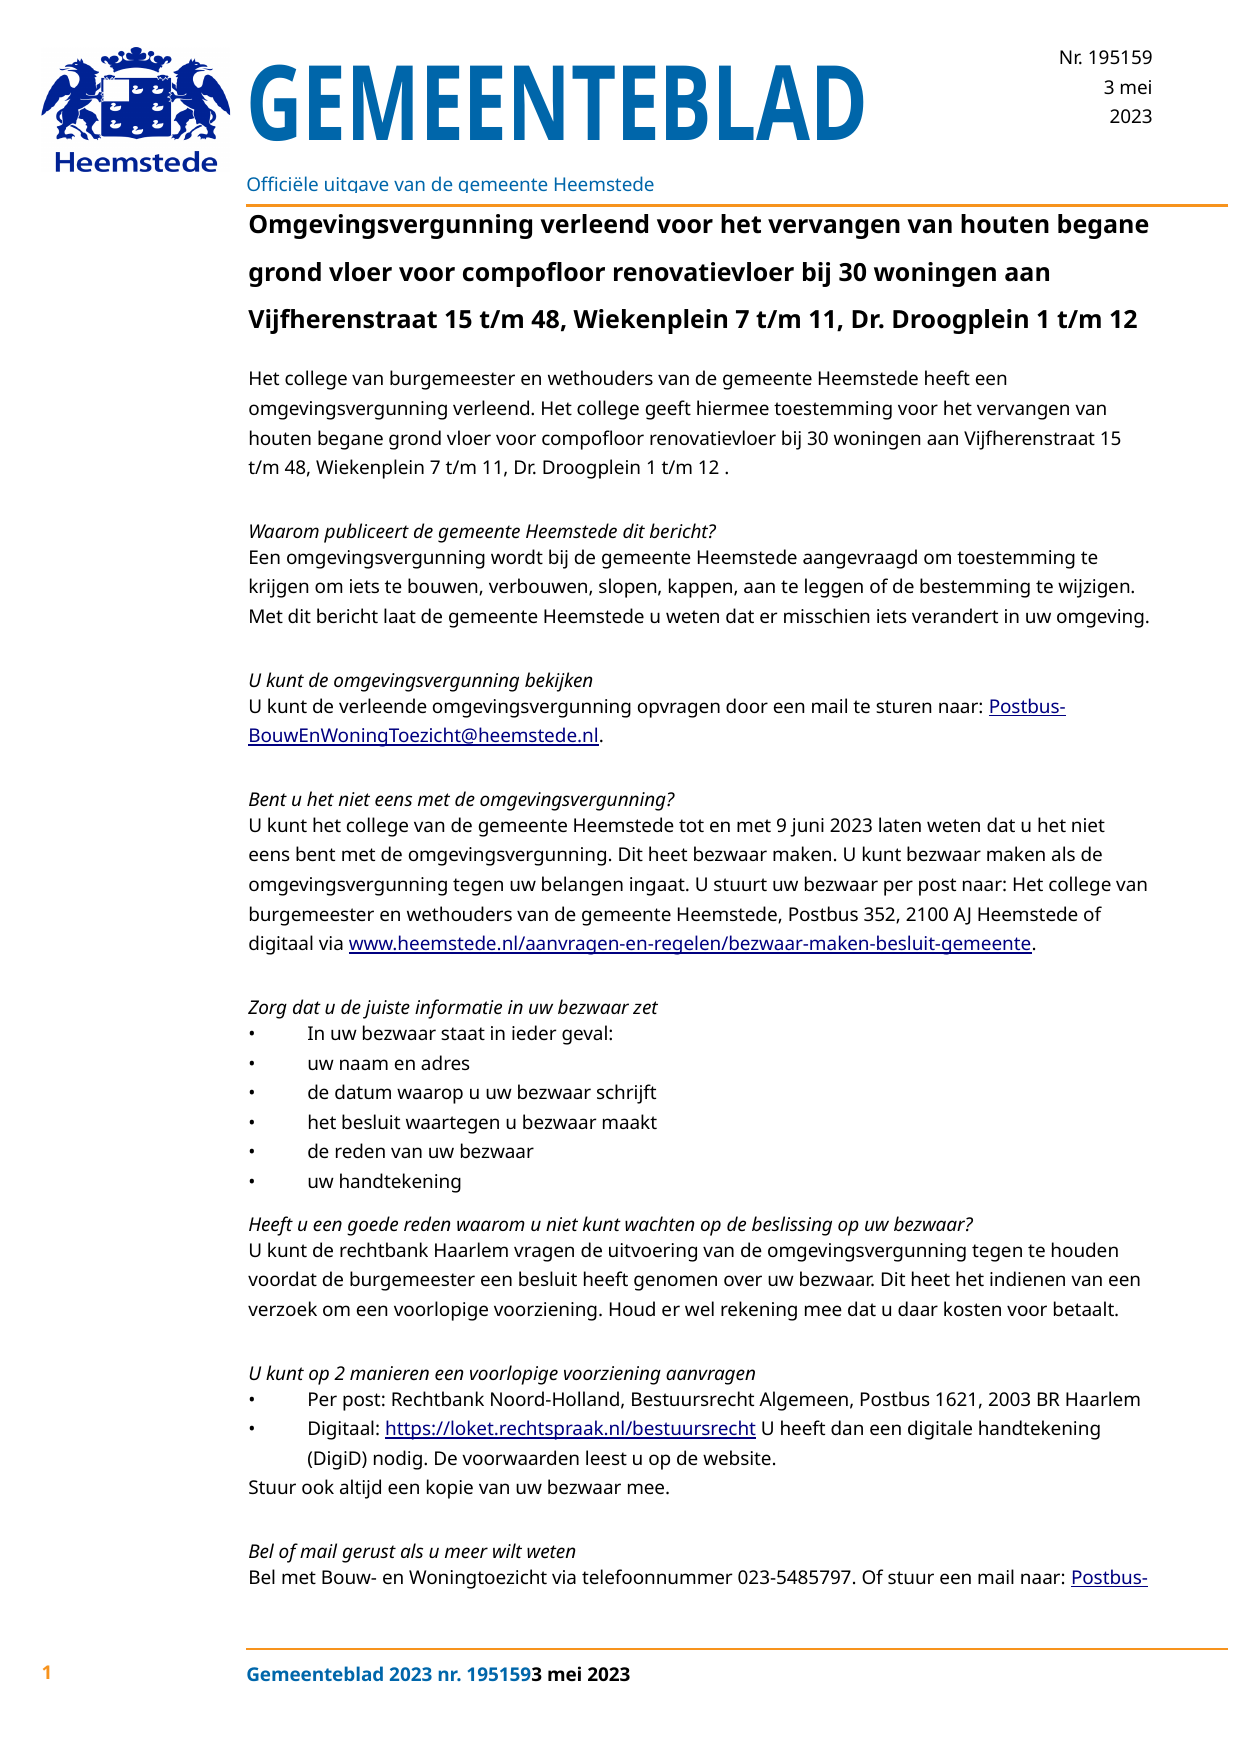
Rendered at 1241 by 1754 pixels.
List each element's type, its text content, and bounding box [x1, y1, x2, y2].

text Bel of mail gerust als u meer wilt weten [248, 1538, 1152, 1564]
text U kunt het college van de gemeente Heemstede tot en met 9 juni 2023 laten weten dat u het niet eens bent met de omgevingsvergunning. Dit heet bezwaar maken. U kunt bezwaar maken als de omgevingsvergunning tegen uw belangen ingaat. U stuurt uw bezwaar per post naar: Het college van burgemeester en wethouders van de gemeente Heemstede, Postbus 352, 2100 AJ Heemstede of digitaal via www.heemstede.nl/aanvragen-en-regelen/bezwaar-maken-besluit-gemeente. [248, 812, 1152, 956]
text Bent u het niet eens met de omgevingsvergunning? [248, 786, 1152, 812]
list uw naam en adres [248, 1050, 1152, 1075]
list de datum waarop u uw bezwaar schrijft [248, 1079, 1152, 1105]
list de reden van uw bezwaar [248, 1138, 1152, 1164]
list het besluit waartegen u bezwaar maakt [248, 1109, 1152, 1134]
text Een omgevingsvergunning wordt bij de gemeente Heemstede aangevraagd om toestemming te krijgen om iets te bouwen, verbouwen, slopen, kappen, aan te leggen of de bestemming te wijzigen. Met dit bericht laat de gemeente Heemstede u weten dat er misschien iets verandert in uw omgeving. [248, 544, 1152, 629]
text Zorg dat u de juiste informatie in uw bezwaar zet [248, 994, 1152, 1020]
picture [41, 47, 231, 172]
text U kunt de omgevingsvergunning bekijken [248, 667, 1152, 693]
list In uw bezwaar staat in ieder geval: [248, 1020, 1152, 1046]
text Waarom publiceert de gemeente Heemstede dit bericht? [248, 518, 1152, 544]
list Per post: Rechtbank Noord-Holland, Bestuursrecht Algemeen, Postbus 1621, 2003 BR Haarlem [248, 1386, 1152, 1411]
text Stuur ook altijd een kopie van uw bezwaar mee. [248, 1474, 1152, 1500]
text Het college van burgemeester en wethouders van de gemeente Heemstede heeft een omgevingsvergunning verleend. Het college geeft hiermee toestemming voor het vervangen van houten begane grond vloer voor compofloor renovatievloer bij 30 woningen aan Vijfherenstraat 15 t/m 48, Wiekenplein 7 t/m 11, Dr. Droogplein 1 t/m 12 . [248, 366, 1152, 480]
text U kunt de rechtbank Haarlem vragen de uitvoering van de omgevingsvergunning tegen te houden voordat de burgemeester een besluit heeft genomen over uw bezwaar. Dit heet het indienen van een verzoek om een voorlopige voorziening. Houd er wel rekening mee dat u daar kosten voor betaalt. [248, 1237, 1152, 1322]
text Bel met Bouw- en Woningtoezicht via telefoonnummer 023-5485797. Of stuur een mail naar: Postbus- [248, 1564, 1152, 1590]
text Omgevingsvergunning verleend voor het vervangen van houten begane grond vloer voor compofloor renovatievloer bij 30 woningen aan Vijfherenstraat 15 t/m 48, Wiekenplein 7 t/m 11, Dr. Droogplein 1 t/m 12 [248, 207, 1152, 336]
list uw handtekening [248, 1168, 1152, 1194]
text U kunt de verleende omgevingsvergunning opvragen door een mail te sturen naar: Postbus-BouwEnWoningToezicht@heemstede.nl. [248, 693, 1152, 748]
text U kunt op 2 manieren een voorlopige voorziening aanvragen [248, 1360, 1152, 1386]
list Digitaal: https://loket.rechtspraak.nl/bestuursrecht U heeft dan een digitale handtekening (DigiD) nodig. De voorwaarden leest u op de website. [248, 1415, 1152, 1471]
text Heeft u een goede reden waarom u niet kunt wachten op de beslissing op uw bezwaar? [248, 1211, 1152, 1237]
